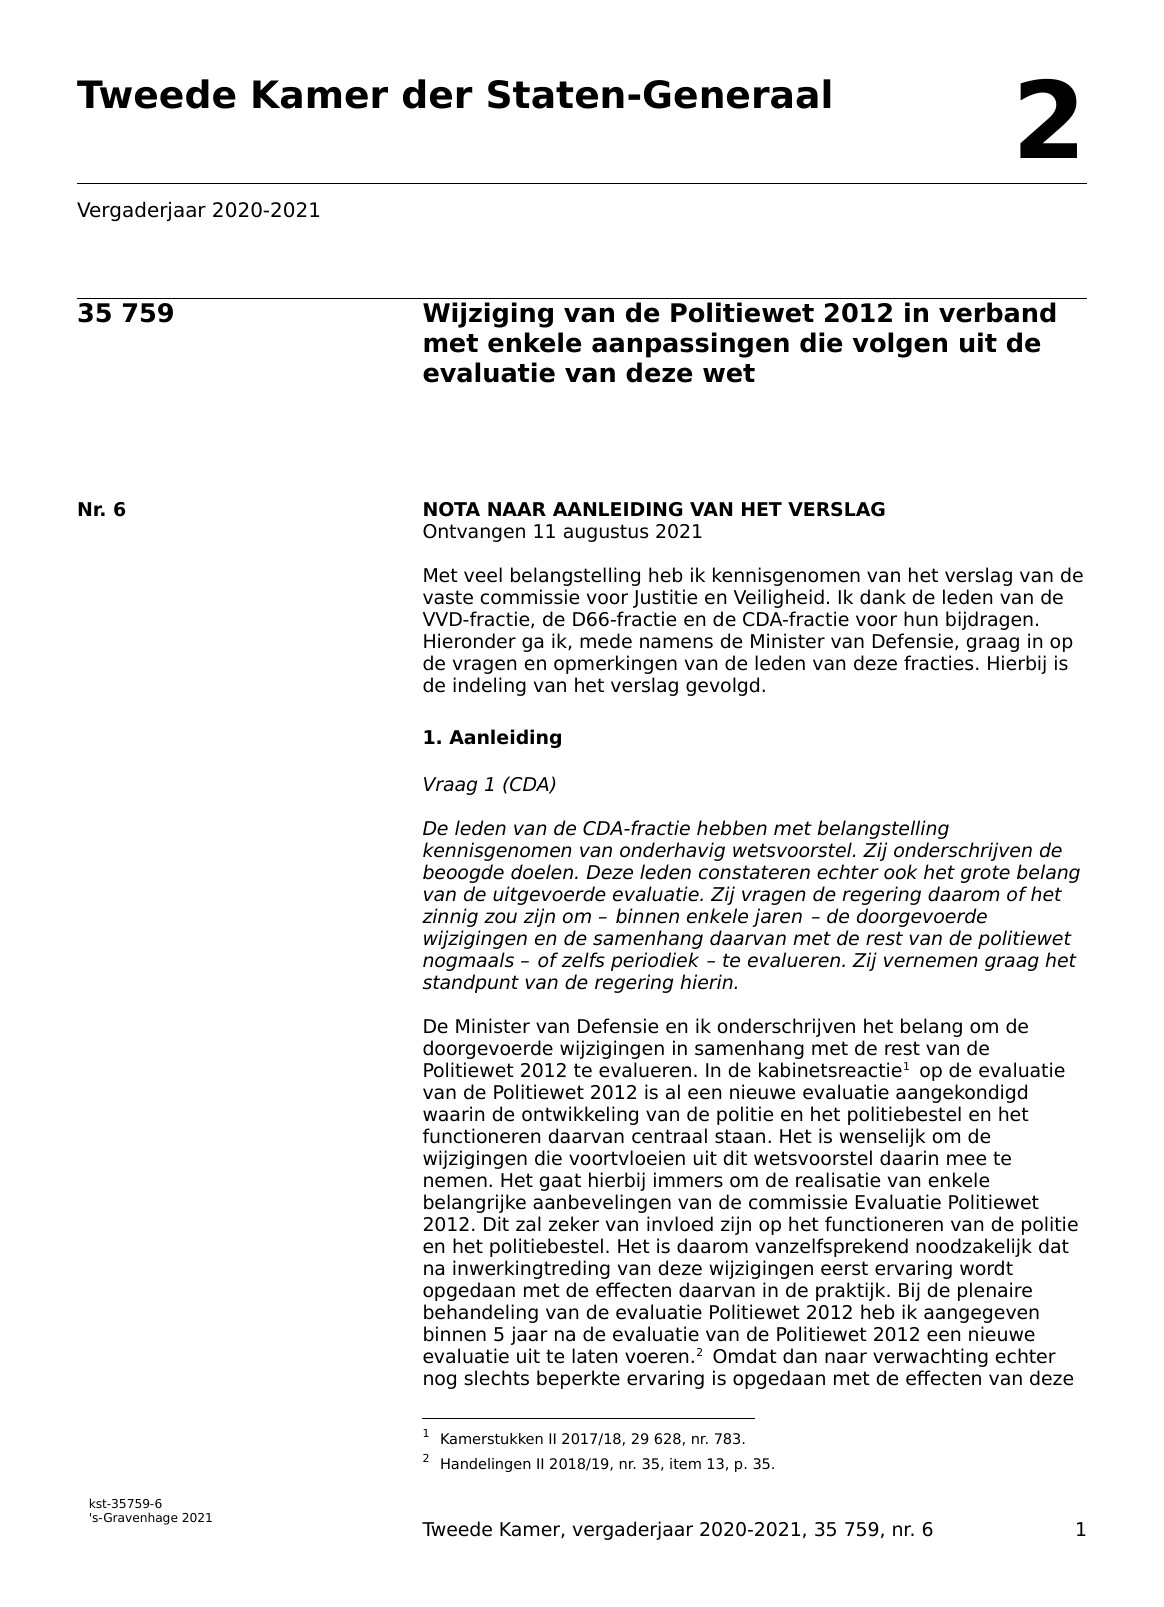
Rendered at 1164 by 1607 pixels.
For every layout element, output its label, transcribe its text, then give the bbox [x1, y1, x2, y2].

text Handelingen II 2018/19, nr. 35, item 13, p. 35. [422, 1452, 1087, 1474]
text De leden van de CDA-fractie hebben met belangstelling kennisgenomen van onderhavig wetsvoorstel. Zij onderschrijven de beoogde doelen. Deze leden constateren echter ook het grote belang van de uitgevoerde evaluatie. Zij vragen de regering daarom of het zinnig zou zijn om – binnen enkele jaren – de doorgevoerde wijzigingen en de samenhang daarvan met de rest van de politiewet nogmaals – of zelfs periodiek – te evalueren. Zij vernemen graag het standpunt van de regering hierin. [422, 818, 1087, 994]
text Met veel belangstelling heb ik kennisgenomen van het verslag van de vaste commissie voor Justitie en Veiligheid. Ik dank de leden van de VVD-fractie, de D66-fractie en de CDA-fractie voor hun bijdragen. Hieronder ga ik, mede namens de Minister van Defensie, graag in op de vragen en opmerkingen van de leden van deze fracties. Hierbij is de indeling van het verslag gevolgd. [422, 565, 1087, 697]
table_header Tweede Kamer der Staten-Generaal [77, 59, 886, 183]
table_header 2 [886, 59, 1087, 183]
subtitle 35 759 Wijziging van de Politiewet 2012 in verband met enkele aanpassingen die volgen uit de evaluatie van deze wet [77, 299, 1087, 388]
text 's-Gravenhage 2021 [88, 1511, 323, 1525]
text kst-35759-6 [88, 1497, 323, 1511]
table_cell Vergaderjaar 2020-2021 [77, 184, 1087, 298]
subtitle 1. Aanleiding [422, 727, 1087, 749]
subtitle Nr. 6 NOTA NAAR AANLEIDING VAN HET VERSLAG [77, 499, 1087, 521]
text Kamerstukken II 2017/18, 29 628, nr. 783. [422, 1427, 1087, 1449]
text De Minister van Defensie en ik onderschrijven het belang om de doorgevoerde wijzigingen in samenhang met de rest van de Politiewet 2012 te evalueren. In de kabinetsreactie op de evaluatie van de Politiewet 2012 is al een nieuwe evaluatie aangekondigd waarin de ontwikkeling van de politie en het politiebestel en het functioneren daarvan centraal staan. Het is wenselijk om de wijzigingen die voortvloeien uit dit wetsvoorstel daarin mee te nemen. Het gaat hierbij immers om de realisatie van enkele belangrijke aanbevelingen van de commissie Evaluatie Politiewet 2012. Dit zal zeker van invloed zijn op het functioneren van de politie en het politiebestel. Het is daarom vanzelfsprekend noodzakelijk dat na inwerkingtreding van deze wijzigingen eerst ervaring wordt opgedaan met de effecten daarvan in de praktijk. Bij de plenaire behandeling van de evaluatie Politiewet 2012 heb ik aangegeven binnen 5 jaar na de evaluatie van de Politiewet 2012 een nieuwe evaluatie uit te laten voeren. Omdat dan naar verwachting echter nog slechts beperkte ervaring is opgedaan met de effecten van deze [422, 1016, 1087, 1390]
subtitle Vraag 1 (CDA) [422, 774, 1087, 796]
text Ontvangen 11 augustus 2021 [422, 521, 1087, 543]
